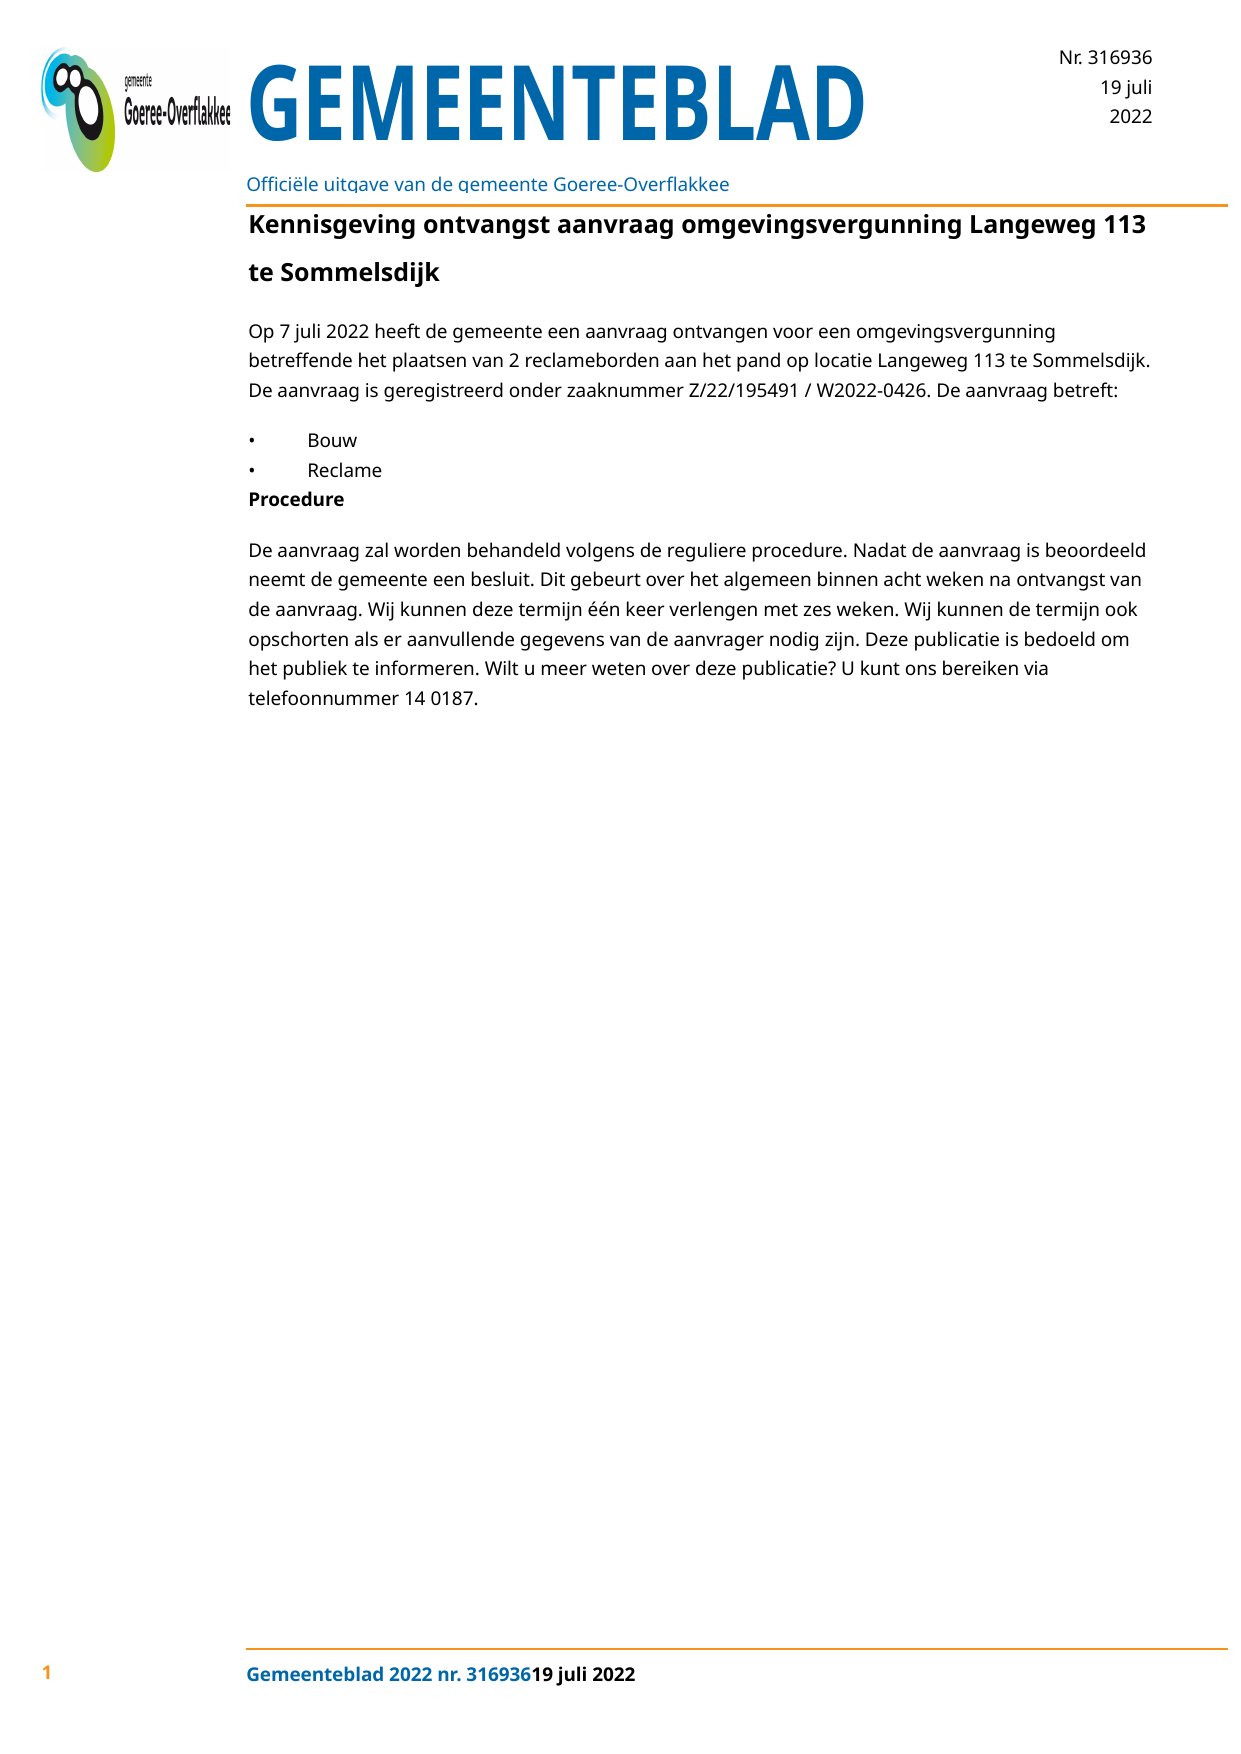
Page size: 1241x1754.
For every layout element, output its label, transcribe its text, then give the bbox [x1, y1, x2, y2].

text De aanvraag zal worden behandeld volgens de reguliere procedure. Nadat de aanvraag is beoordeeld neemt de gemeente een besluit. Dit gebeurt over het algemeen binnen acht weken na ontvangst van de aanvraag. Wij kunnen deze termijn één keer verlengen met zes weken. Wij kunnen de termijn ook opschorten als er aanvullende gegevens van de aanvrager nodig zijn. Deze publicatie is bedoeld om het publiek te informeren. Wilt u meer weten over deze publicatie? U kunt ons bereiken via telefoonnummer 14 0187. [248, 537, 1152, 711]
text Kennisgeving ontvangst aanvraag omgevingsvergunning Langeweg 113 te Sommelsdijk [248, 207, 1152, 288]
picture [41, 47, 231, 172]
list Reclame [248, 457, 1152, 483]
text Op 7 juli 2022 heeft de gemeente een aanvraag ontvangen voor een omgevingsvergunning betreffende het plaatsen van 2 reclameborden aan het pand op locatie Langeweg 113 te Sommelsdijk. De aanvraag is geregistreerd onder zaaknummer Z/22/195491 / W2022-0426. De aanvraag betreft: [248, 318, 1152, 403]
list Bouw [248, 427, 1152, 453]
text Procedure [248, 487, 1152, 512]
